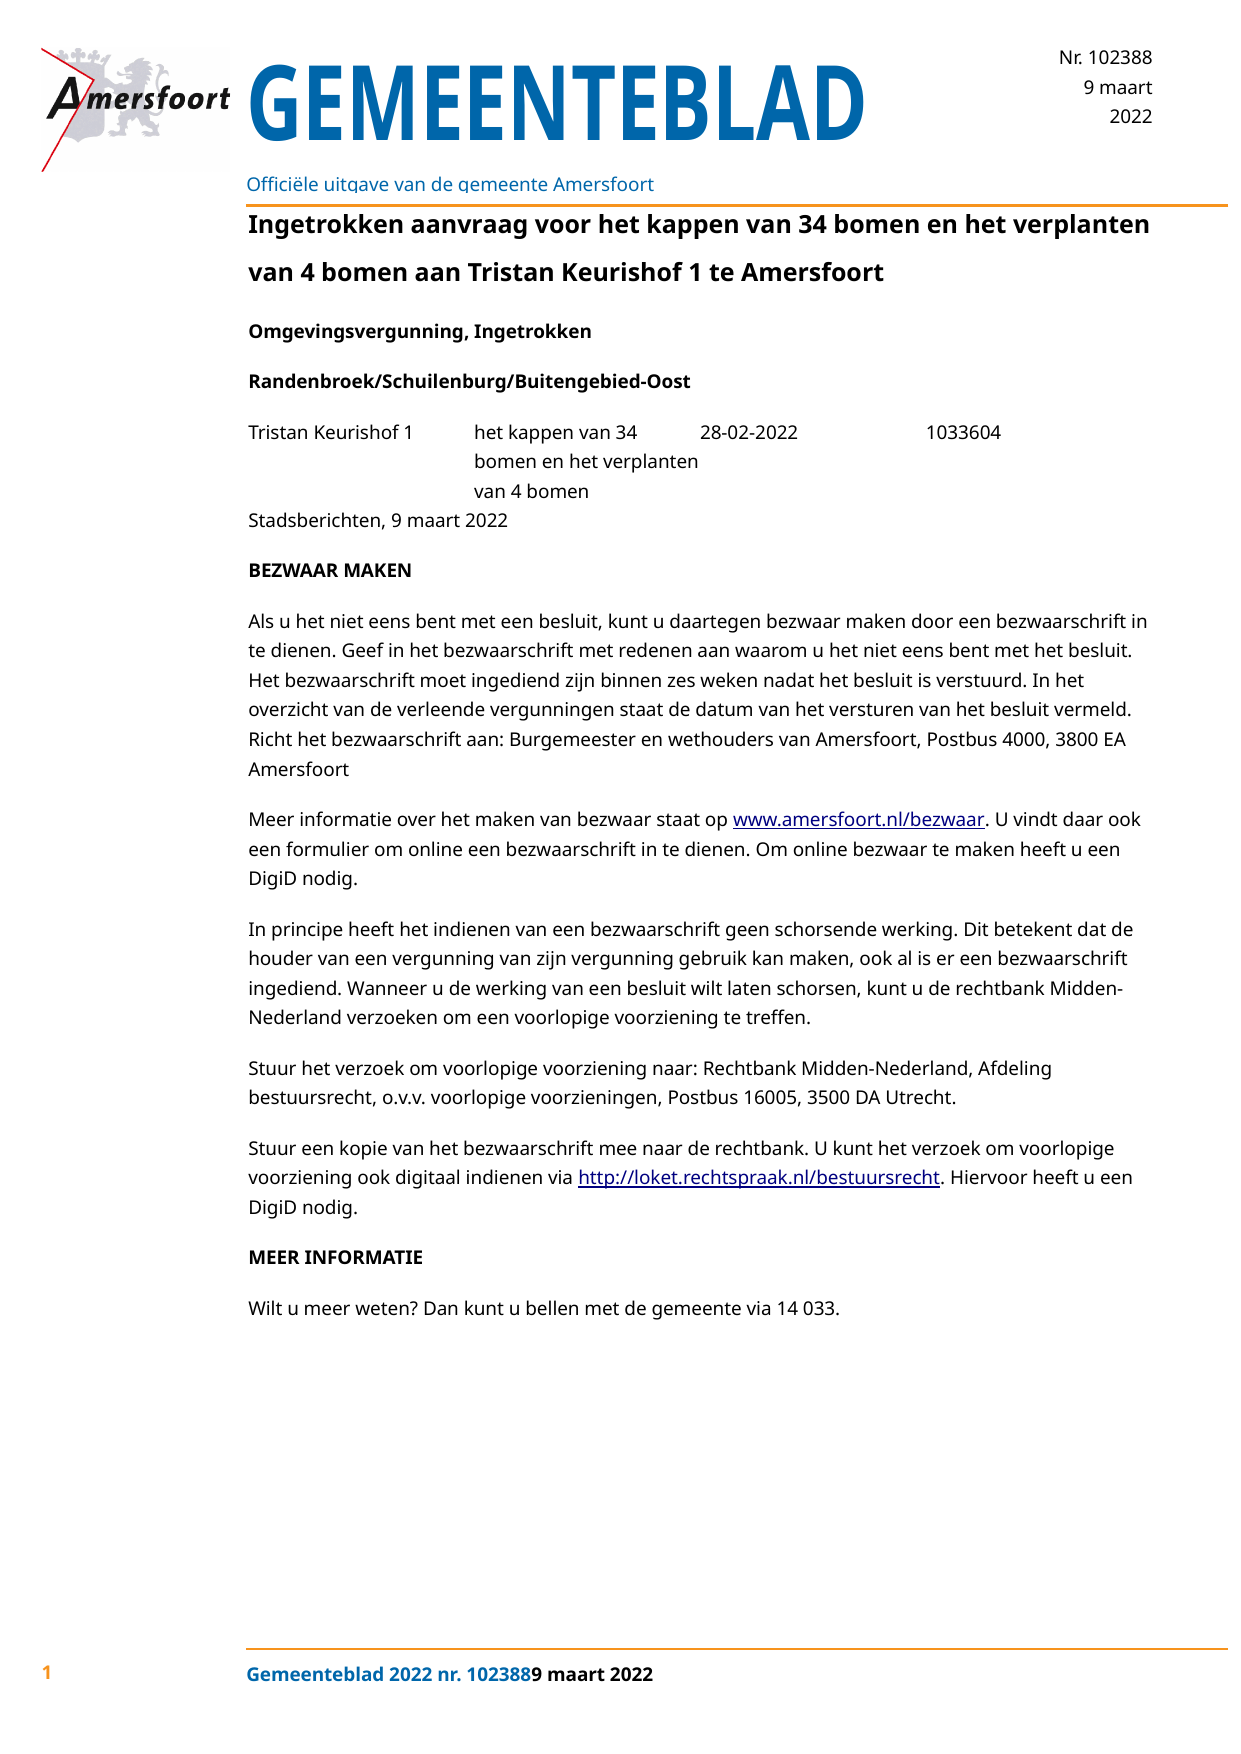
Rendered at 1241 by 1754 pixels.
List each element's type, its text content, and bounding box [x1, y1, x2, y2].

text Randenbroek/Schuilenburg/Buitengebied-Oost [248, 368, 1152, 394]
text Omgevingsvergunning, Ingetrokken [248, 318, 1152, 344]
table_header 28-02-2022 [700, 419, 926, 504]
text Stadsberichten, 9 maart 2022 [248, 507, 1152, 533]
text Stuur een kopie van het bezwaarschrift mee naar de rechtbank. U kunt het verzoek om voorlopige voorziening ook digitaal indienen via http://loket.rechtspraak.nl/bestuursrecht. Hiervoor heeft u een DigiD nodig. [248, 1135, 1152, 1220]
text In principe heeft het indienen van een bezwaarschrift geen schorsende werking. Dit betekent dat de houder van een vergunning van zijn vergunning gebruik kan maken, ook al is er een bezwaarschrift ingediend. Wanneer u de werking van een besluit wilt laten schorsen, kunt u de rechtbank Midden-Nederland verzoeken om een voorlopige voorziening te treffen. [248, 916, 1152, 1030]
text Als u het niet eens bent met een besluit, kunt u daartegen bezwaar maken door een bezwaarschrift in te dienen. Geef in het bezwaarschrift met redenen aan waarom u het niet eens bent met het besluit. Het bezwaarschrift moet ingediend zijn binnen zes weken nadat het besluit is verstuurd. In het overzicht van de verleende vergunningen staat de datum van het versturen van het besluit vermeld. Richt het bezwaarschrift aan: Burgemeester en wethouders van Amersfoort, Postbus 4000, 3800 EA Amersfoort [248, 608, 1152, 781]
text Meer informatie over het maken van bezwaar staat op www.amersfoort.nl/bezwaar. U vindt daar ook een formulier om online een bezwaarschrift in te dienen. Om online bezwaar te maken heeft u een DigiD nodig. [248, 806, 1152, 891]
picture [41, 47, 231, 172]
table_header het kappen van 34 bomen en het verplanten van 4 bomen [474, 419, 700, 504]
text Stuur het verzoek om voorlopige voorziening naar: Rechtbank Midden-Nederland, Afdeling bestuursrecht, o.v.v. voorlopige voorzieningen, Postbus 16005, 3500 DA Utrecht. [248, 1055, 1152, 1110]
text Wilt u meer weten? Dan kunt u bellen met de gemeente via 14 033. [248, 1295, 1152, 1321]
table_header 1033604 [926, 419, 1152, 504]
text Ingetrokken aanvraag voor het kappen van 34 bomen en het verplanten van 4 bomen aan Tristan Keurishof 1 te Amersfoort [248, 207, 1152, 288]
table_header Tristan Keurishof 1 [248, 419, 474, 504]
text MEER INFORMATIE [248, 1244, 1152, 1270]
text BEZWAAR MAKEN [248, 557, 1152, 583]
